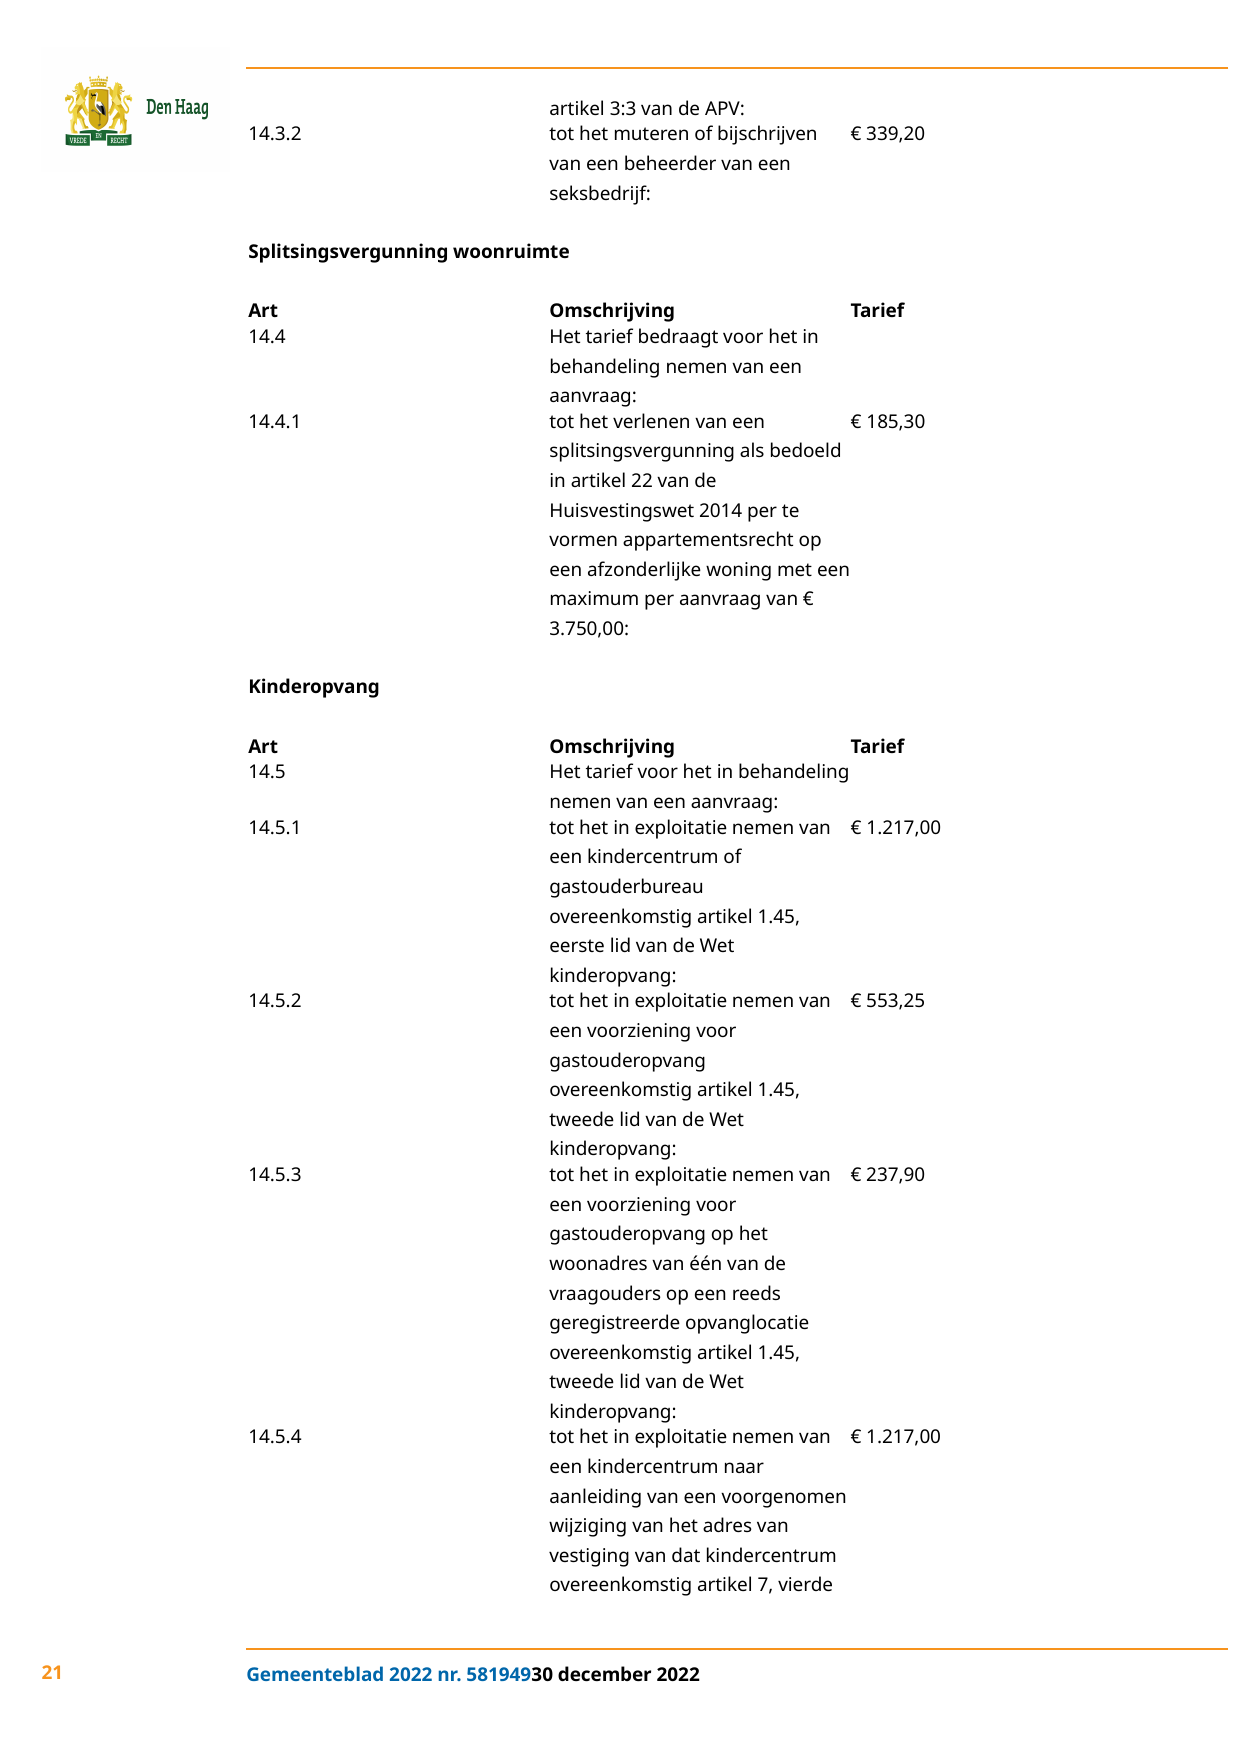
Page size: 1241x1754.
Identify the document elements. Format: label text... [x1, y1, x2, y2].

table_cell € 553,25 [850, 988, 1152, 1161]
table_cell [850, 95, 1152, 121]
table_cell 14.5.3 [248, 1161, 549, 1424]
picture [41, 47, 231, 172]
table_cell [850, 323, 1152, 408]
table_cell 14.5.2 [248, 988, 549, 1161]
table_header Art [248, 733, 549, 759]
table_cell € 185,30 [850, 408, 1152, 641]
table_header Tarief [850, 298, 1152, 323]
table_cell artikel 3:3 van de APV: [549, 95, 850, 121]
table_cell [248, 95, 549, 121]
table_cell Het tarief bedraagt voor het in behandeling nemen van een aanvraag: [549, 323, 850, 408]
table_header Art [248, 298, 549, 323]
table_cell tot het in exploitatie nemen van een kindercentrum of gastouderbureau overeenkomstig artikel 1.45, eerste lid van de Wet kinderopvang: [549, 814, 850, 988]
table_cell € 339,20 [850, 121, 1152, 205]
table_cell 14.5.1 [248, 814, 549, 988]
table_cell tot het in exploitatie nemen van een voorziening voor gastouderopvang op het woonadres van één van de vraagouders op een reeds geregistreerde opvanglocatie overeenkomstig artikel 1.45, tweede lid van de Wet kinderopvang: [549, 1161, 850, 1424]
table_cell tot het in exploitatie nemen van een voorziening voor gastouderopvang overeenkomstig artikel 1.45, tweede lid van de Wet kinderopvang: [549, 988, 850, 1161]
table_cell Het tarief voor het in behandeling nemen van een aanvraag: [549, 759, 850, 814]
table_cell 14.5.4 [248, 1424, 549, 1597]
table_cell [850, 759, 1152, 814]
table_cell 14.4.1 [248, 408, 549, 641]
table_cell 14.5 [248, 759, 549, 814]
table_cell tot het verlenen van een splitsingsvergunning als bedoeld in artikel 22 van de Huisvestingswet 2014 per te vormen appartementsrecht op een afzonderlijke woning met een maximum per aanvraag van € 3.750,00: [549, 408, 850, 641]
table_cell 14.3.2 [248, 121, 549, 205]
table_header Omschrijving [549, 733, 850, 759]
text Kinderopvang [248, 674, 1152, 699]
table_header Omschrijving [549, 298, 850, 323]
table_cell tot het muteren of bijschrijven van een beheerder van een seksbedrijf: [549, 121, 850, 205]
table_cell € 1.217,00 [850, 814, 1152, 988]
text Splitsingsvergunning woonruimte [248, 238, 1152, 264]
table_header Tarief [850, 733, 1152, 759]
table_cell tot het in exploitatie nemen van een kindercentrum naar aanleiding van een voorgenomen wijziging van het adres van vestiging van dat kindercentrum overeenkomstig artikel 7, vierde [549, 1424, 850, 1597]
table_cell € 1.217,00 [850, 1424, 1152, 1597]
table_cell 14.4 [248, 323, 549, 408]
table_cell € 237,90 [850, 1161, 1152, 1424]
